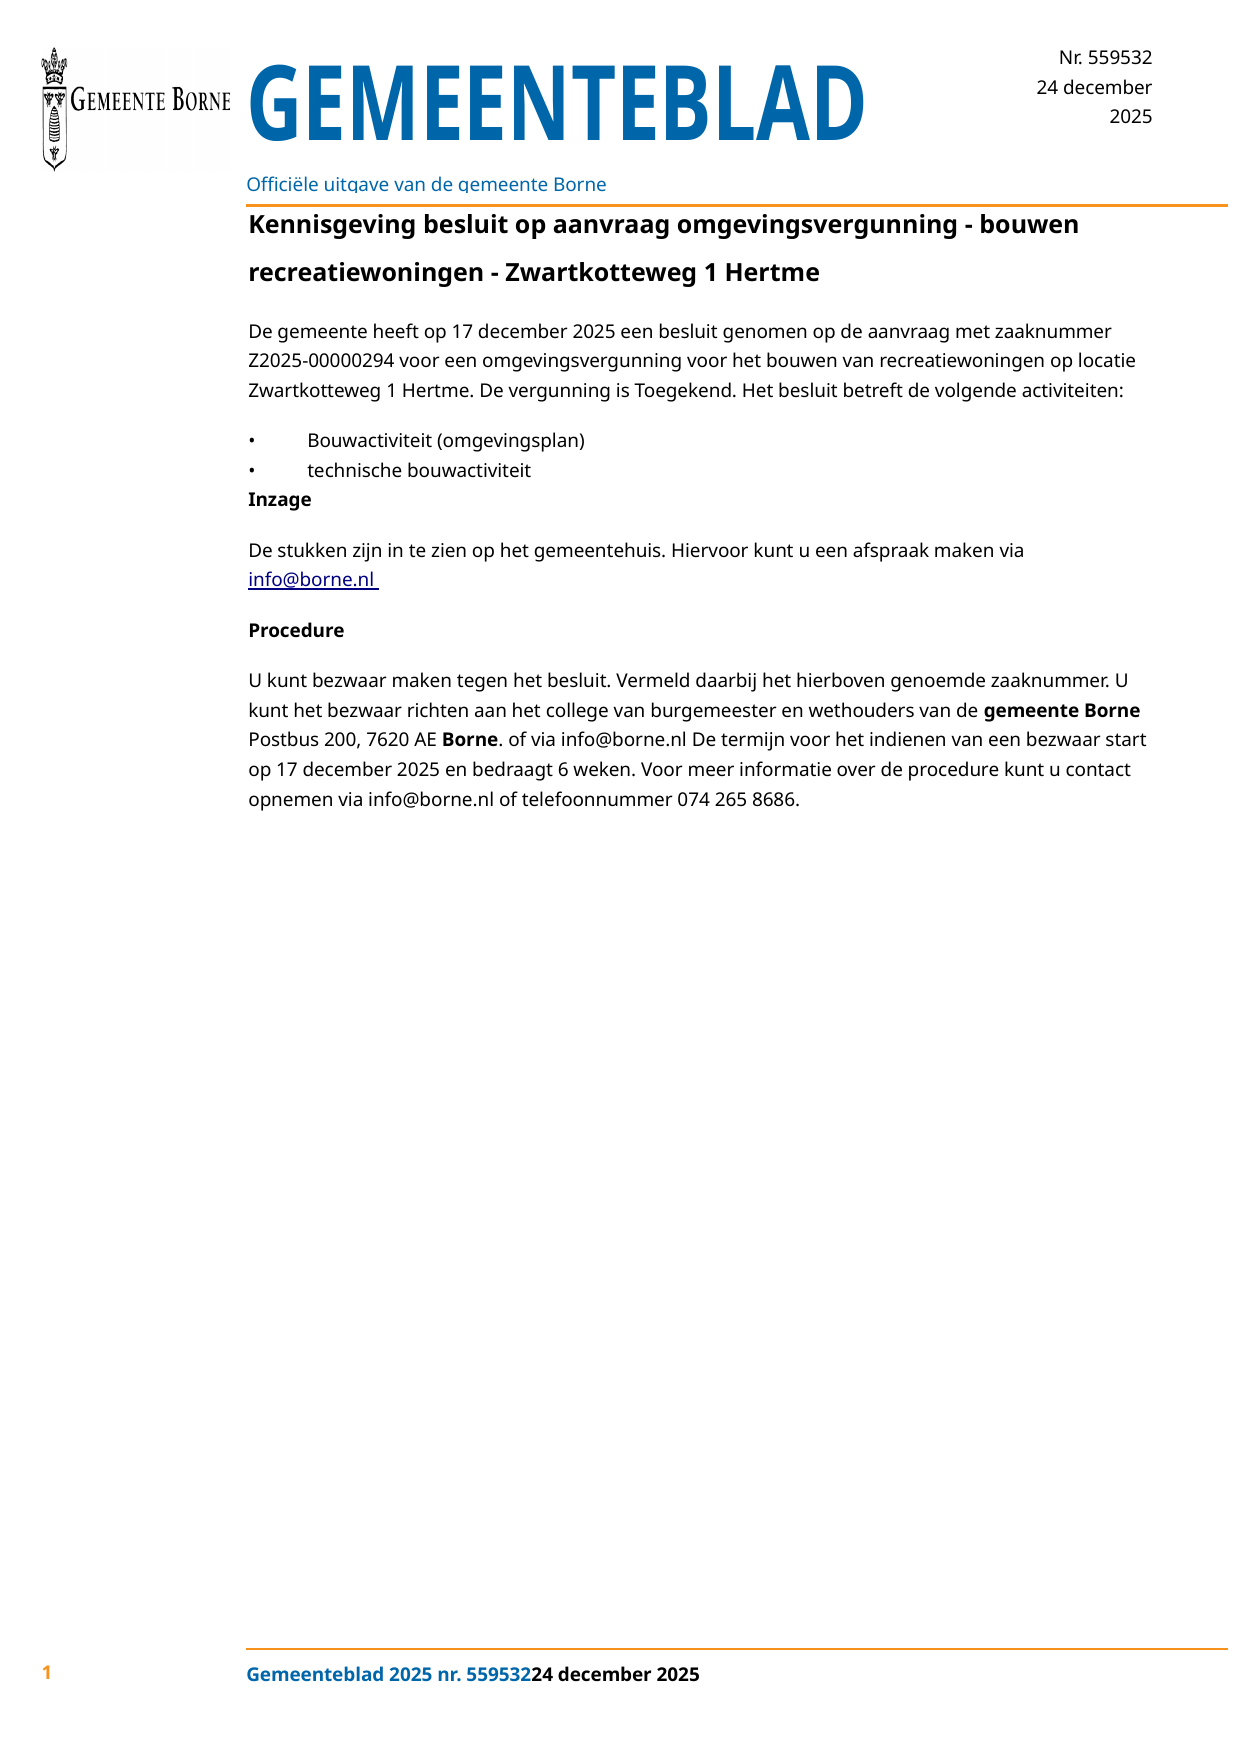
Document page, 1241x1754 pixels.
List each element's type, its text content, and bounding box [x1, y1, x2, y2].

text Inzage [248, 487, 1152, 512]
list Bouwactiviteit (omgevingsplan) [248, 427, 1152, 453]
text Kennisgeving besluit op aanvraag omgevingsvergunning - bouwen recreatiewoningen - Zwartkotteweg 1 Hertme [248, 207, 1152, 288]
list technische bouwactiviteit [248, 457, 1152, 483]
text Procedure [248, 617, 1152, 643]
text De gemeente heeft op 17 december 2025 een besluit genomen op de aanvraag met zaaknummer Z2025-00000294 voor een omgevingsvergunning voor het bouwen van recreatiewoningen op locatie Zwartkotteweg 1 Hertme. De vergunning is Toegekend. Het besluit betreft de volgende activiteiten: [248, 318, 1152, 403]
text U kunt bezwaar maken tegen het besluit. Vermeld daarbij het hierboven genoemde zaaknummer. U kunt het bezwaar richten aan het college van burgemeester en wethouders van de gemeente Borne Postbus 200, 7620 AE Borne. of via info@borne.nl De termijn voor het indienen van een bezwaar start op 17 december 2025 en bedraagt 6 weken. Voor meer informatie over de procedure kunt u contact opnemen via info@borne.nl of telefoonnummer 074 265 8686. [248, 667, 1152, 812]
picture [41, 47, 231, 172]
text De stukken zijn in te zien op het gemeentehuis. Hiervoor kunt u een afspraak maken via info@borne.nl [248, 537, 1152, 592]
